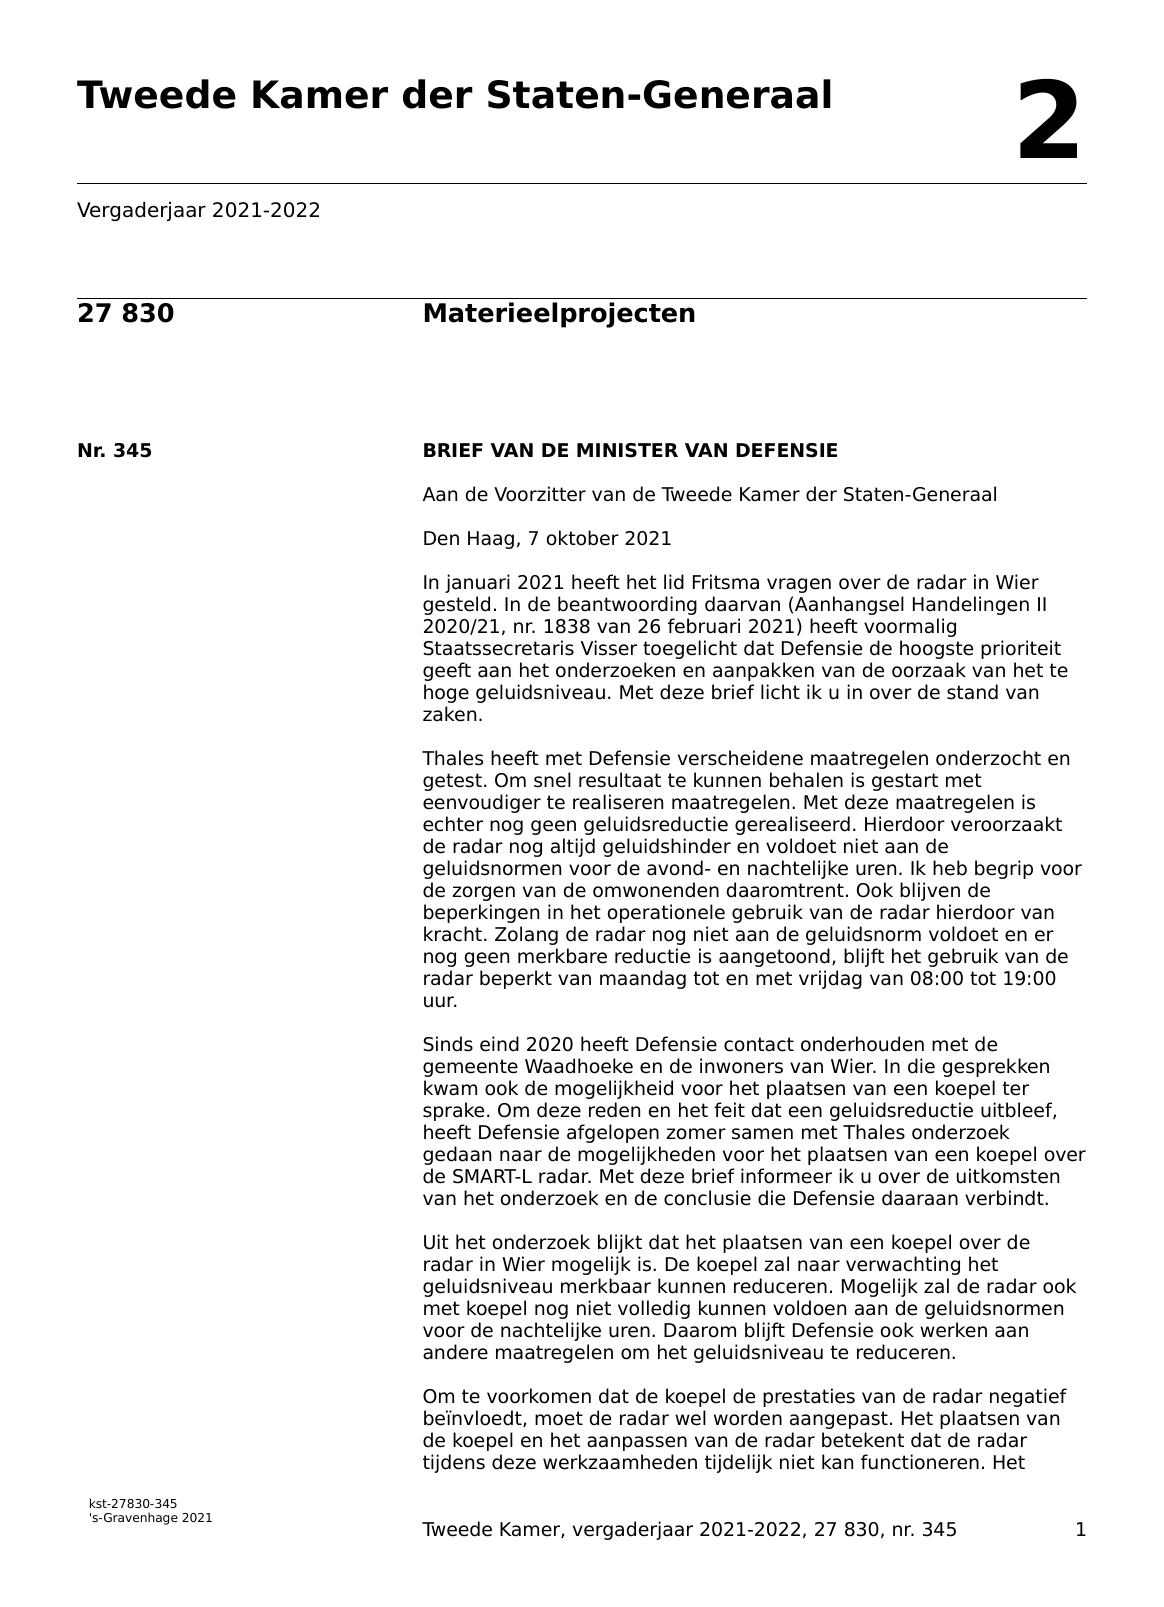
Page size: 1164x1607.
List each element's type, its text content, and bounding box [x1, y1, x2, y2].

text Aan de Voorzitter van de Tweede Kamer der Staten-Generaal [422, 484, 1087, 506]
table_header 2 [886, 59, 1087, 183]
text In januari 2021 heeft het lid Fritsma vragen over de radar in Wier gesteld. In de beantwoording daarvan (Aanhangsel Handelingen II 2020/21, nr. 1838 van 26 februari 2021) heeft voormalig Staatssecretaris Visser toegelicht dat Defensie de hoogste prioriteit geeft aan het onderzoeken en aanpakken van de oorzaak van het te hoge geluidsniveau. Met deze brief licht ik u in over de stand van zaken. [422, 572, 1087, 726]
text Sinds eind 2020 heeft Defensie contact onderhouden met de gemeente Waadhoeke en de inwoners van Wier. In die gesprekken kwam ook de mogelijkheid voor het plaatsen van een koepel ter sprake. Om deze reden en het feit dat een geluidsreductie uitbleef, heeft Defensie afgelopen zomer samen met Thales onderzoek gedaan naar de mogelijkheden voor het plaatsen van een koepel over de SMART-L radar. Met deze brief informeer ik u over de uitkomsten van het onderzoek en de conclusie die Defensie daaraan verbindt. [422, 1034, 1087, 1210]
table_header Tweede Kamer der Staten-Generaal [77, 59, 886, 183]
text Uit het onderzoek blijkt dat het plaatsen van een koepel over de radar in Wier mogelijk is. De koepel zal naar verwachting het geluidsniveau merkbaar kunnen reduceren. Mogelijk zal de radar ook met koepel nog niet volledig kunnen voldoen aan de geluidsnormen voor de nachtelijke uren. Daarom blijft Defensie ook werken aan andere maatregelen om het geluidsniveau te reduceren. [422, 1232, 1087, 1364]
table_cell Vergaderjaar 2021-2022 [77, 184, 1087, 298]
subtitle 27 830 Materieelprojecten [77, 299, 1087, 329]
text 's-Gravenhage 2021 [88, 1511, 323, 1525]
text Den Haag, 7 oktober 2021 [422, 528, 1087, 550]
text Om te voorkomen dat de koepel de prestaties van de radar negatief beïnvloedt, moet de radar wel worden aangepast. Het plaatsen van de koepel en het aanpassen van de radar betekent dat de radar tijdens deze werkzaamheden tijdelijk niet kan functioneren. Het [422, 1386, 1087, 1474]
text Thales heeft met Defensie verscheidene maatregelen onderzocht en getest. Om snel resultaat te kunnen behalen is gestart met eenvoudiger te realiseren maatregelen. Met deze maatregelen is echter nog geen geluidsreductie gerealiseerd. Hierdoor veroorzaakt de radar nog altijd geluidshinder en voldoet niet aan de geluidsnormen voor de avond- en nachtelijke uren. Ik heb begrip voor de zorgen van de omwonenden daaromtrent. Ook blijven de beperkingen in het operationele gebruik van de radar hierdoor van kracht. Zolang de radar nog niet aan de geluidsnorm voldoet en er nog geen merkbare reductie is aangetoond, blijft het gebruik van de radar beperkt van maandag tot en met vrijdag van 08:00 tot 19:00 uur. [422, 748, 1087, 1012]
text kst-27830-345 [88, 1497, 323, 1511]
subtitle Nr. 345 BRIEF VAN DE MINISTER VAN DEFENSIE [77, 440, 1087, 462]
